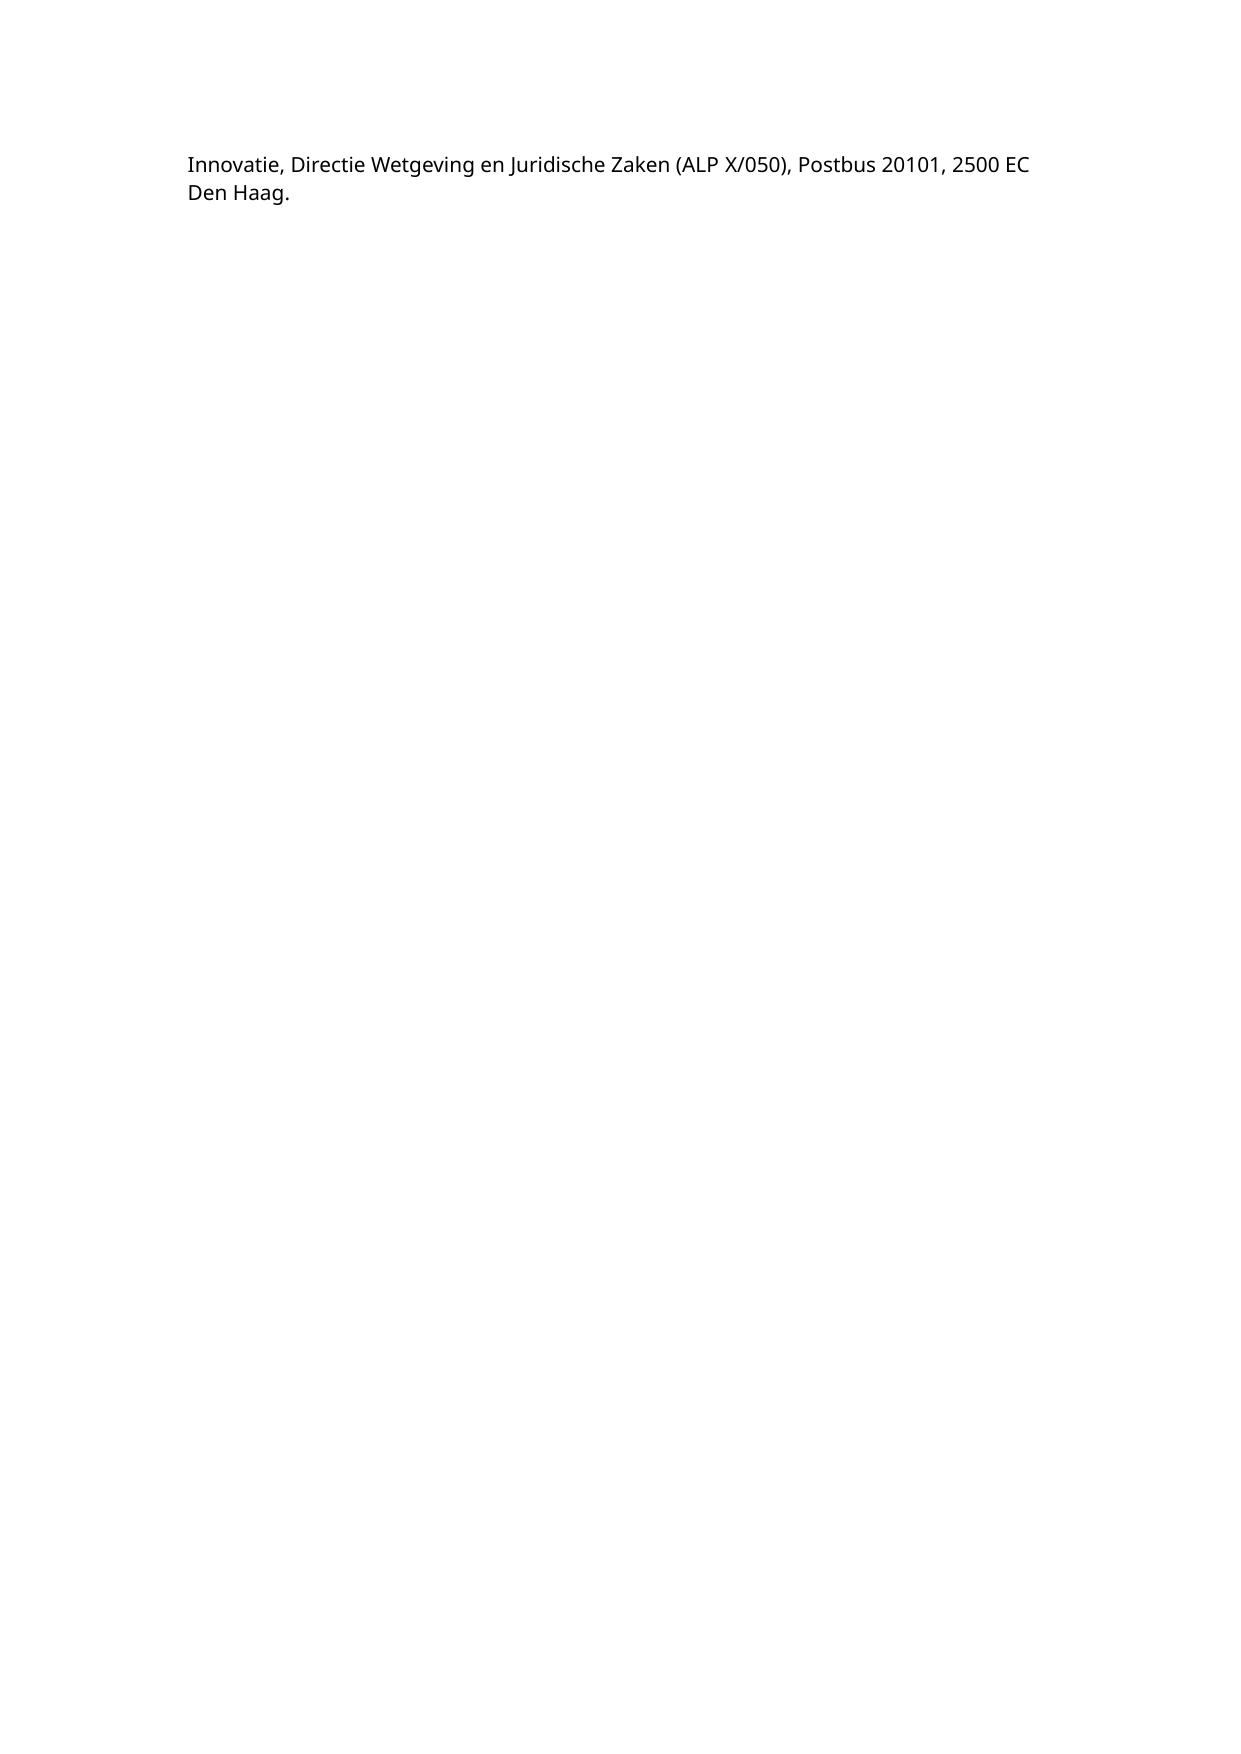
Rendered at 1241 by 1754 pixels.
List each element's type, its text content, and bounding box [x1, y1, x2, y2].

text Innovatie, Directie Wetgeving en Juridische Zaken (ALP X/050), Postbus 20101, 2500 EC Den Haag. [187, 150, 1053, 207]
